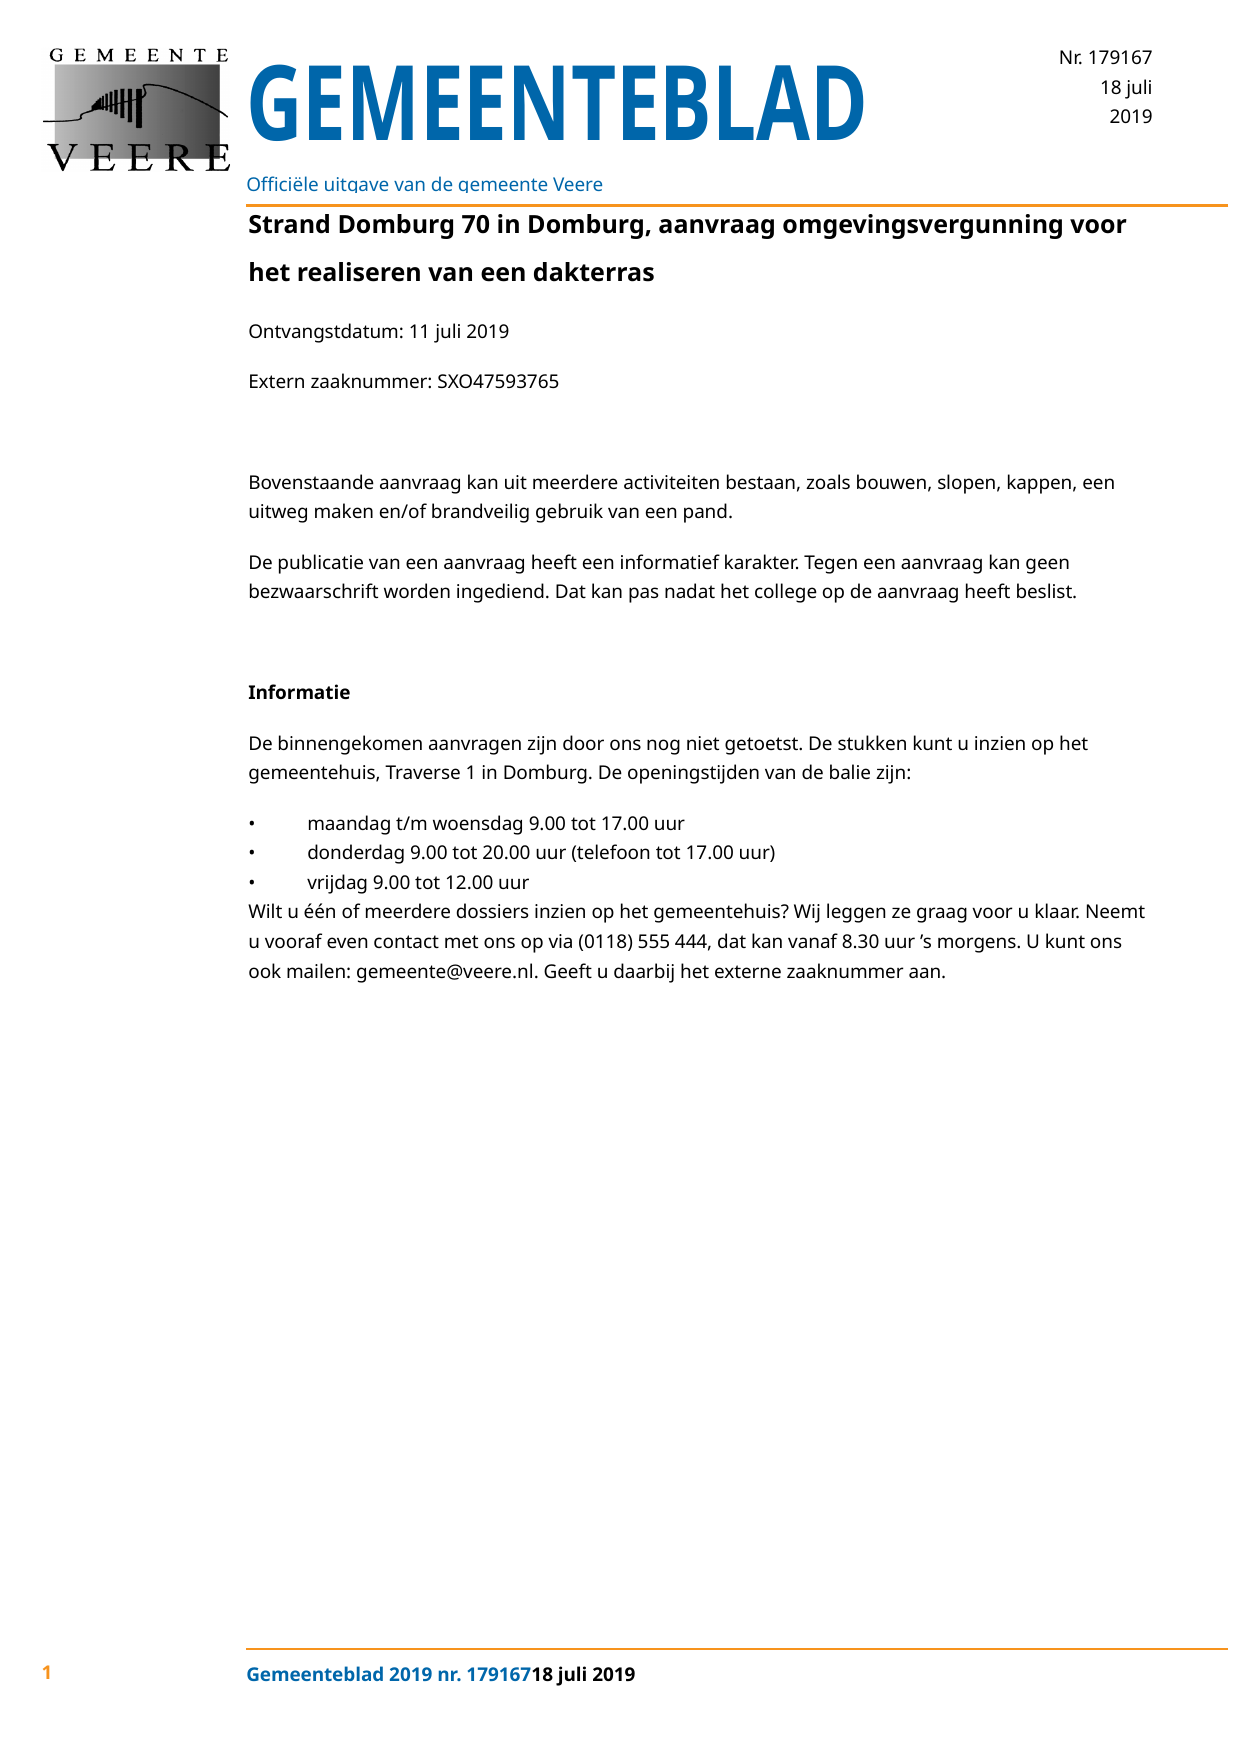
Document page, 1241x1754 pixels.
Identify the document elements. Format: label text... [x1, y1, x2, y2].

text Extern zaaknummer: SXO47593765 [248, 368, 1152, 394]
list vrijdag 9.00 tot 12.00 uur [248, 869, 1152, 895]
text De publicatie van een aanvraag heeft een informatief karakter. Tegen een aanvraag kan geen bezwaarschrift worden ingediend. Dat kan pas nadat het college op de aanvraag heeft beslist. [248, 549, 1152, 604]
text De binnengekomen aanvragen zijn door ons nog niet getoetst. De stukken kunt u inzien op het gemeentehuis, Traverse 1 in Domburg. De openingstijden van de balie zijn: [248, 730, 1152, 785]
text Bovenstaande aanvraag kan uit meerdere activiteiten bestaan, zoals bouwen, slopen, kappen, een uitweg maken en/of brandveilig gebruik van een pand. [248, 469, 1152, 524]
picture [41, 47, 231, 172]
text Wilt u één of meerdere dossiers inzien op het gemeentehuis? Wij leggen ze graag voor u klaar. Neemt u vooraf even contact met ons op via (0118) 555 444, dat kan vanaf 8.30 uur ’s morgens. U kunt ons ook mailen: gemeente@veere.nl. Geeft u daarbij het externe zaaknummer aan. [248, 899, 1152, 984]
list donderdag 9.00 tot 20.00 uur (telefoon tot 17.00 uur) [248, 839, 1152, 865]
text Informatie [248, 679, 1152, 705]
text Strand Domburg 70 in Domburg, aanvraag omgevingsvergunning voor het realiseren van een dakterras [248, 207, 1152, 288]
list maandag t/m woensdag 9.00 tot 17.00 uur [248, 810, 1152, 836]
text Ontvangstdatum: 11 juli 2019 [248, 318, 1152, 344]
